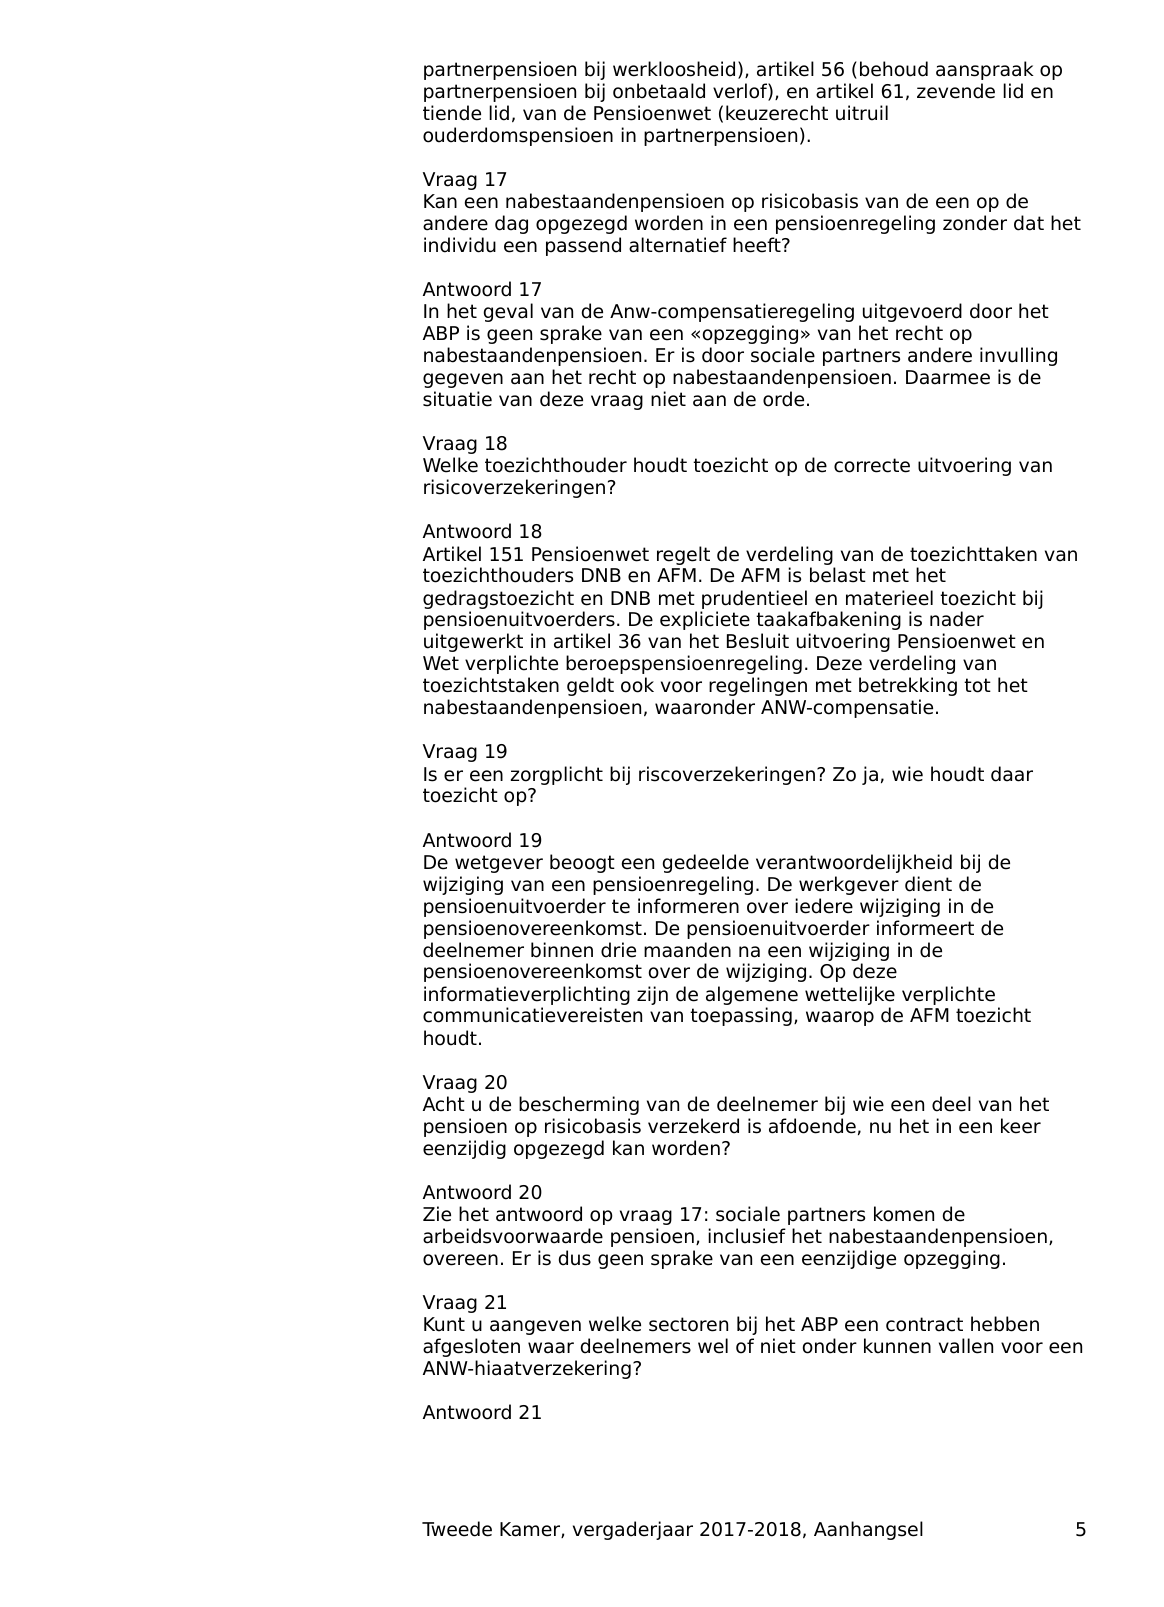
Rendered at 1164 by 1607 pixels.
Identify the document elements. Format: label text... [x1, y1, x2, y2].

text Zie het antwoord op vraag 17: sociale partners komen de arbeidsvoorwaarde pensioen, inclusief het nabestaandenpensioen, overeen. Er is dus geen sprake van een eenzijdige opzegging. [422, 1204, 1087, 1269]
text Kunt u aangeven welke sectoren bij het ABP een contract hebben afgesloten waar deelnemers wel of niet onder kunnen vallen voor een ANW-hiaatverzekering? [422, 1314, 1087, 1380]
text Welke toezichthouder houdt toezicht op de correcte uitvoering van risicoverzekeringen? [422, 455, 1087, 499]
text Antwoord 20 [422, 1182, 1087, 1204]
text Is er een zorgplicht bij riscoverzekeringen? Zo ja, wie houdt daar toezicht op? [422, 763, 1087, 807]
text Antwoord 17 [422, 279, 1087, 301]
text De wetgever beoogt een gedeelde verantwoordelijkheid bij de wijziging van een pensioenregeling. De werkgever dient de pensioenuitvoerder te informeren over iedere wijziging in de pensioenovereenkomst. De pensioenuitvoerder informeert de deelnemer binnen drie maanden na een wijziging in de pensioenovereenkomst over de wijziging. Op deze informatieverplichting zijn de algemene wettelijke verplichte communicatievereisten van toepassing, waarop de AFM toezicht houdt. [422, 852, 1087, 1049]
text Vraag 18 [422, 433, 1087, 455]
text Antwoord 18 [422, 521, 1087, 543]
text In het geval van de Anw-compensatieregeling uitgevoerd door het ABP is geen sprake van een «opzegging» van het recht op nabestaandenpensioen. Er is door sociale partners andere invulling gegeven aan het recht op nabestaandenpensioen. Daarmee is de situatie van deze vraag niet aan de orde. [422, 301, 1087, 411]
text Acht u de bescherming van de deelnemer bij wie een deel van het pensioen op risicobasis verzekerd is afdoende, nu het in een keer eenzijdig opgezegd kan worden? [422, 1093, 1087, 1159]
text Kan een nabestaandenpensioen op risicobasis van de een op de andere dag opgezegd worden in een pensioenregeling zonder dat het individu een passend alternatief heeft? [422, 191, 1087, 257]
text Vraag 21 [422, 1292, 1087, 1314]
text Antwoord 21 [422, 1402, 1087, 1424]
text partnerpensioen bij werkloosheid), artikel 56 (behoud aanspraak op partnerpensioen bij onbetaald verlof), en artikel 61, zevende lid en tiende lid, van de Pensioenwet (keuzerecht uitruil ouderdomspensioen in partnerpensioen). [422, 59, 1087, 147]
text Antwoord 19 [422, 829, 1087, 852]
text Vraag 19 [422, 741, 1087, 763]
text Vraag 17 [422, 169, 1087, 191]
text Artikel 151 Pensioenwet regelt de verdeling van de toezichttaken van toezichthouders DNB en AFM. De AFM is belast met het gedragstoezicht en DNB met prudentieel en materieel toezicht bij pensioenuitvoerders. De expliciete taakafbakening is nader uitgewerkt in artikel 36 van het Besluit uitvoering Pensioenwet en Wet verplichte beroepspensioenregeling. Deze verdeling van toezichtstaken geldt ook voor regelingen met betrekking tot het nabestaandenpensioen, waaronder ANW-compensatie. [422, 543, 1087, 719]
text Vraag 20 [422, 1072, 1087, 1093]
